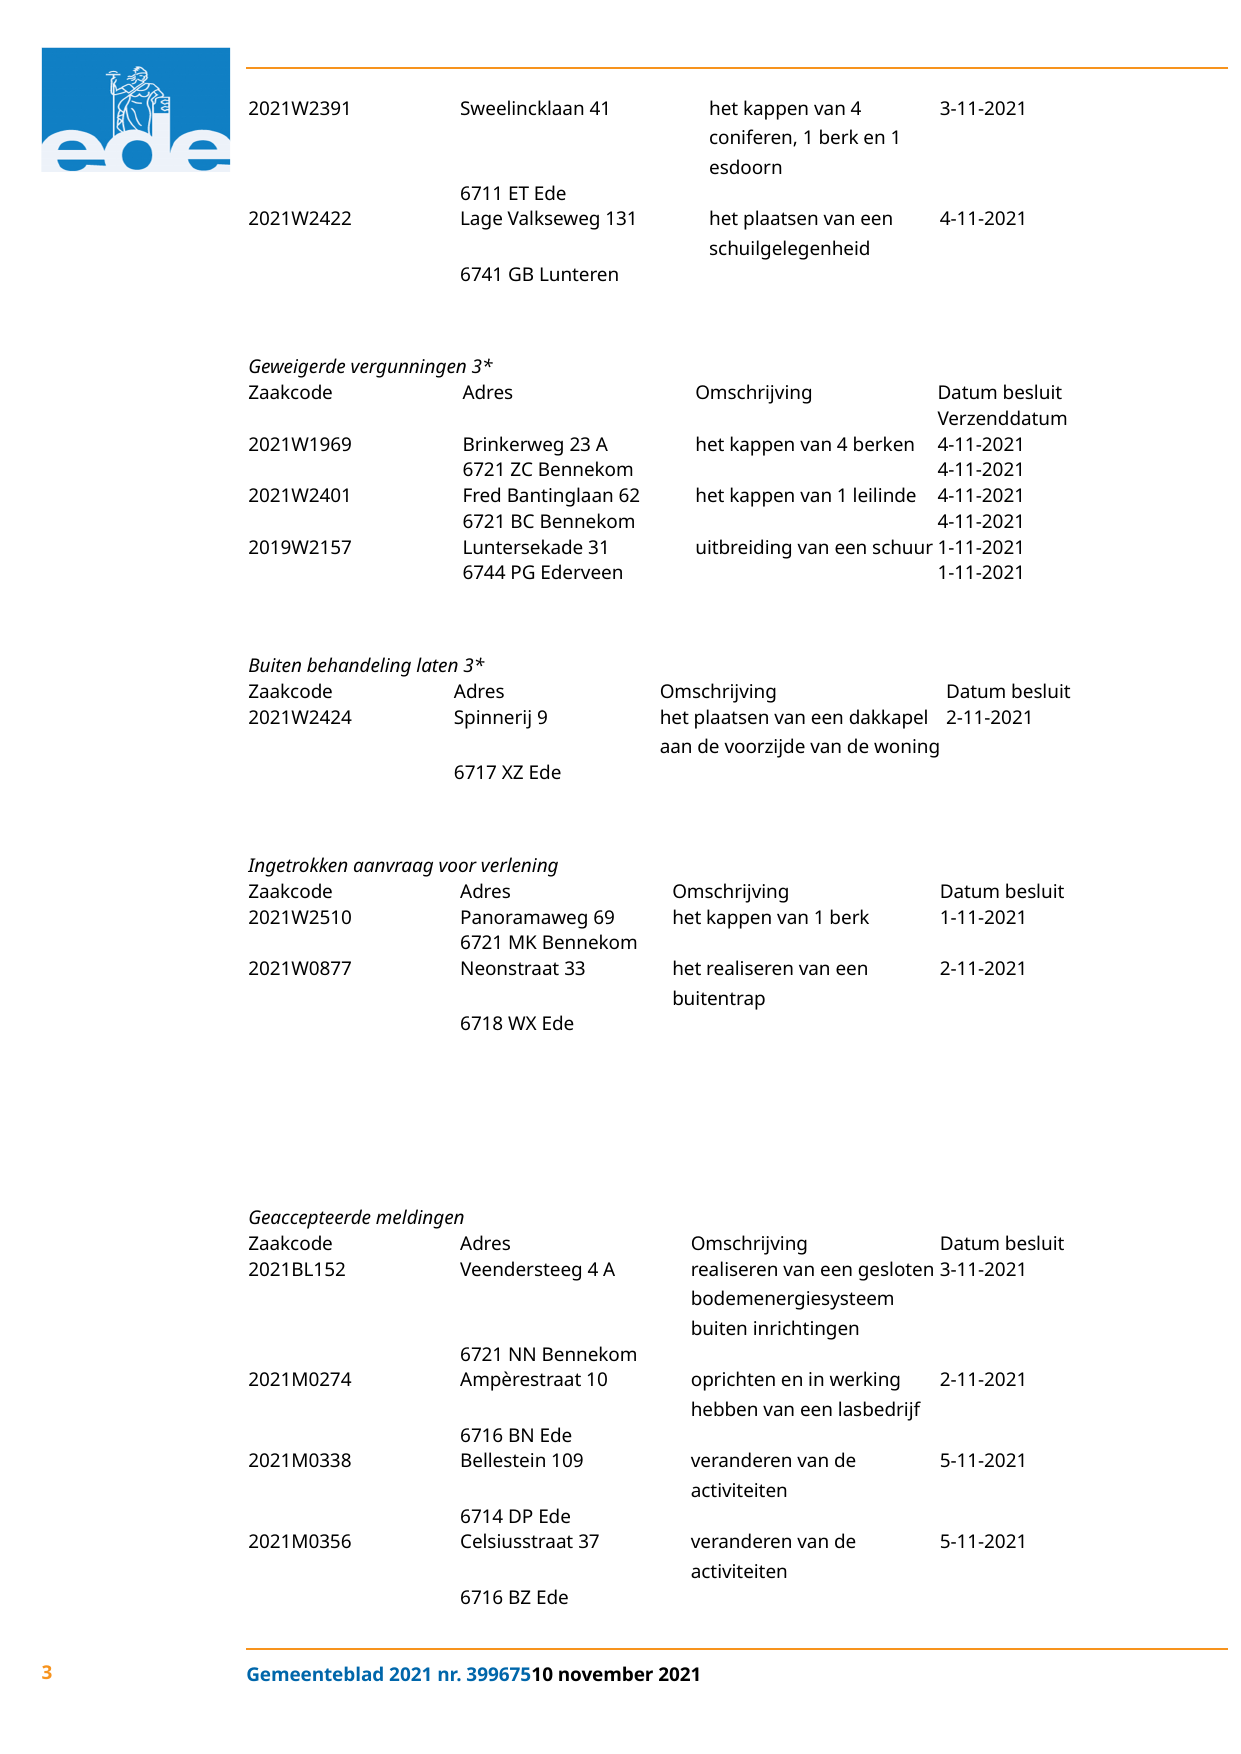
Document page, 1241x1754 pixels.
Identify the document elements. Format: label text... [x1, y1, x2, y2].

table_cell 6716 BN Ede [460, 1422, 691, 1448]
table_cell 6744 PG Ederveen [462, 560, 695, 585]
table_cell 2021W2422 [248, 205, 460, 261]
table_cell 4-11-2021 [937, 457, 1152, 482]
table_cell 2-11-2021 [946, 704, 1152, 759]
table_cell 6721 MK Bennekom [460, 930, 672, 955]
table_cell 2021W2401 [248, 483, 462, 508]
table_cell 2021BL152 [248, 1256, 460, 1341]
table_cell 6716 BZ Ede [460, 1584, 691, 1610]
table_cell Bellestein 109 [460, 1448, 691, 1503]
table_cell 3-11-2021 [940, 95, 1152, 180]
table_cell het kappen van 4 coniferen, 1 berk en 1 esdoorn [709, 95, 939, 180]
table_cell oprichten en in werking hebben van een lasbedrijf [691, 1367, 939, 1422]
table_cell het kappen van 1 leilinde [695, 483, 937, 508]
table_cell Neonstraat 33 [460, 955, 672, 1011]
table_header Datum besluit [937, 380, 1152, 405]
table_cell 2021W1969 [248, 431, 462, 457]
table_cell 2-11-2021 [940, 955, 1152, 1011]
text Ingetrokken aanvraag voor verlening [248, 852, 1152, 878]
table_header Adres [460, 1230, 691, 1256]
table_cell [940, 180, 1152, 205]
table_cell [709, 180, 939, 205]
table_cell 2021W2510 [248, 904, 460, 929]
table_header Omschrijving [672, 878, 939, 904]
table_cell [709, 261, 939, 286]
table_cell Panoramaweg 69 [460, 904, 672, 929]
table_cell 5-11-2021 [940, 1448, 1152, 1503]
table_cell [248, 180, 460, 205]
table_header Zaakcode [248, 678, 454, 704]
table_cell [691, 1584, 939, 1610]
table_cell [695, 457, 937, 482]
table_header Datum besluit [940, 1230, 1152, 1256]
table_cell 4-11-2021 [940, 205, 1152, 261]
table_header Adres [462, 380, 695, 405]
table_cell [248, 759, 454, 785]
table_cell 2021M0356 [248, 1529, 460, 1584]
table_cell [940, 1011, 1152, 1036]
table_cell [940, 930, 1152, 955]
text Geaccepteerde meldingen [248, 1204, 1152, 1230]
table_cell [940, 261, 1152, 286]
table_cell Ampèrestraat 10 [460, 1367, 691, 1422]
table_cell [695, 508, 937, 534]
table_cell 1-11-2021 [940, 904, 1152, 929]
table_cell 2021W0877 [248, 955, 460, 1011]
table_cell [248, 457, 462, 482]
table_cell het kappen van 4 berken [695, 431, 937, 457]
table_cell [940, 1422, 1152, 1448]
table_cell 2-11-2021 [940, 1367, 1152, 1422]
table_cell 2021W2391 [248, 95, 460, 180]
table_cell Lage Valkseweg 131 [460, 205, 709, 261]
table_cell [248, 405, 462, 431]
table_cell [946, 759, 1152, 785]
table_cell 1-11-2021 [937, 560, 1152, 585]
table_cell [695, 405, 937, 431]
table_cell Veendersteeg 4 A [460, 1256, 691, 1341]
table_cell Celsiusstraat 37 [460, 1529, 691, 1584]
text Buiten behandeling laten 3* [248, 652, 1152, 678]
table_cell 2021M0274 [248, 1367, 460, 1422]
table_cell [940, 1584, 1152, 1610]
table_cell 6717 XZ Ede [454, 759, 659, 785]
table_cell 2019W2157 [248, 534, 462, 559]
table_cell [248, 261, 460, 286]
table_cell 6718 WX Ede [460, 1011, 672, 1036]
table_header Omschrijving [660, 678, 946, 704]
table_cell 2021W2424 [248, 704, 454, 759]
text Geweigerde vergunningen 3* [248, 354, 1152, 379]
table_cell uitbreiding van een schuur [695, 534, 937, 559]
table_cell 6741 GB Lunteren [460, 261, 709, 286]
picture [41, 47, 231, 172]
table_header Omschrijving [691, 1230, 939, 1256]
table_cell [691, 1341, 939, 1367]
table_cell Verzenddatum [937, 405, 1152, 431]
table_cell veranderen van de activiteiten [691, 1529, 939, 1584]
table_cell [248, 1341, 460, 1367]
table_header Zaakcode [248, 1230, 460, 1256]
table_cell 6721 BC Bennekom [462, 508, 695, 534]
table_cell [248, 560, 462, 585]
table_cell [691, 1422, 939, 1448]
table_cell [248, 1584, 460, 1610]
table_cell [248, 1422, 460, 1448]
table_cell [691, 1503, 939, 1529]
table_cell Brinkerweg 23 A [462, 431, 695, 457]
table_cell [248, 508, 462, 534]
table_cell 6711 ET Ede [460, 180, 709, 205]
table_cell 6721 ZC Bennekom [462, 457, 695, 482]
table_cell [940, 1503, 1152, 1529]
table_header Omschrijving [695, 380, 937, 405]
table_cell [672, 1011, 939, 1036]
table_cell 6714 DP Ede [460, 1503, 691, 1529]
table_header Datum besluit [946, 678, 1152, 704]
table_cell [660, 759, 946, 785]
table_cell 5-11-2021 [940, 1529, 1152, 1584]
table_cell het kappen van 1 berk [672, 904, 939, 929]
table_cell Spinnerij 9 [454, 704, 659, 759]
table_cell realiseren van een gesloten bodemenergiesysteem buiten inrichtingen [691, 1256, 939, 1341]
table_cell [248, 1011, 460, 1036]
table_header Datum besluit [940, 878, 1152, 904]
table_cell 4-11-2021 [937, 508, 1152, 534]
table_cell het plaatsen van een schuilgelegenheid [709, 205, 939, 261]
table_cell Luntersekade 31 [462, 534, 695, 559]
table_cell het plaatsen van een dakkapel aan de voorzijde van de woning [660, 704, 946, 759]
table_header Adres [454, 678, 659, 704]
table_header Adres [460, 878, 672, 904]
table_cell 4-11-2021 [937, 431, 1152, 457]
table_header Zaakcode [248, 380, 462, 405]
table_header Zaakcode [248, 878, 460, 904]
table_cell Fred Bantinglaan 62 [462, 483, 695, 508]
table_cell [940, 1341, 1152, 1367]
table_cell 4-11-2021 [937, 483, 1152, 508]
table_cell 3-11-2021 [940, 1256, 1152, 1341]
table_cell [248, 930, 460, 955]
table_cell 1-11-2021 [937, 534, 1152, 559]
table_cell [672, 930, 939, 955]
table_cell [462, 405, 695, 431]
table_cell Sweelincklaan 41 [460, 95, 709, 180]
table_cell [248, 1503, 460, 1529]
table_cell het realiseren van een buitentrap [672, 955, 939, 1011]
table_cell 2021M0338 [248, 1448, 460, 1503]
table_cell 6721 NN Bennekom [460, 1341, 691, 1367]
table_cell [695, 560, 937, 585]
table_cell veranderen van de activiteiten [691, 1448, 939, 1503]
